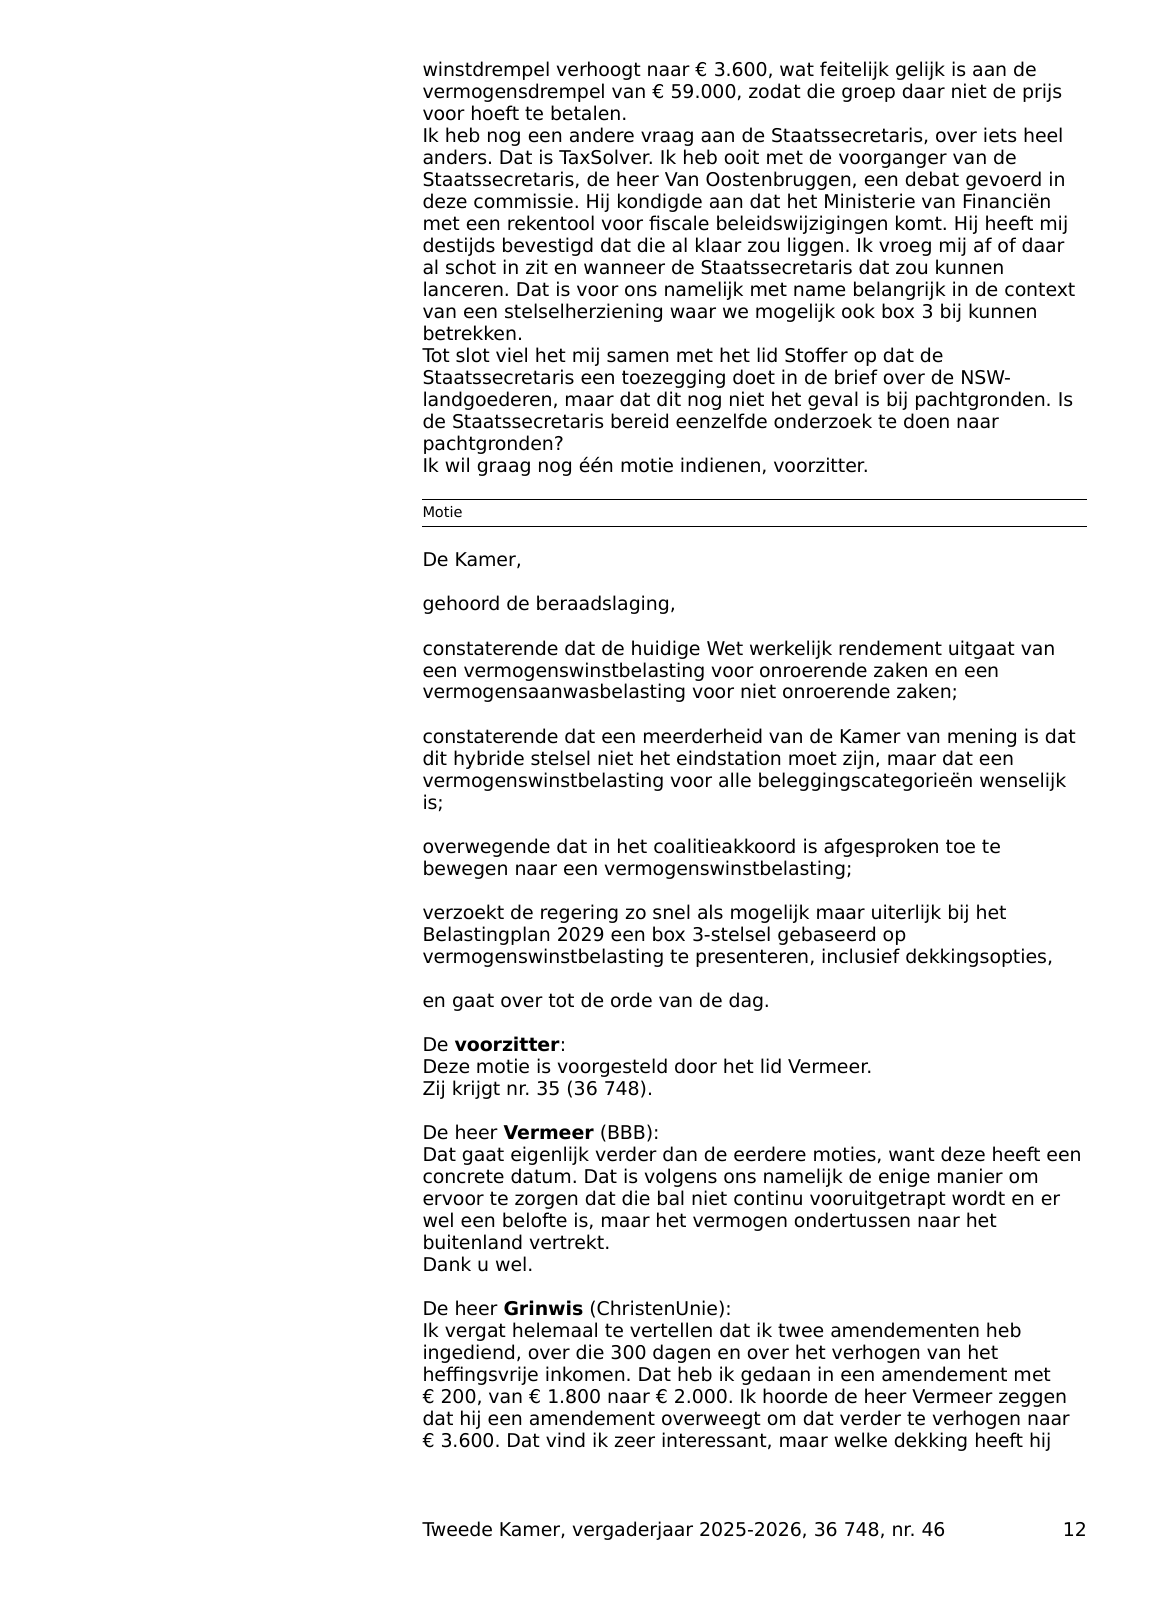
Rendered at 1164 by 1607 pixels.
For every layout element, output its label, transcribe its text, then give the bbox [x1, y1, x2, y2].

text constaterende dat de huidige Wet werkelijk rendement uitgaat van een vermogenswinstbelasting voor onroerende zaken en een vermogensaanwasbelasting voor niet onroerende zaken; [422, 637, 1087, 703]
text Deze motie is voorgesteld door het lid Vermeer. [422, 1056, 1087, 1078]
text Ik wil graag nog één motie indienen, voorzitter. [422, 455, 1087, 477]
text en gaat over tot de orde van de dag. [422, 990, 1087, 1012]
text De voorzitter: [422, 1034, 1087, 1056]
text Tot slot viel het mij samen met het lid Stoffer op dat de Staatssecretaris een toezegging doet in de brief over de NSW-landgoederen, maar dat dit nog niet het geval is bij pachtgronden. Is de Staatssecretaris bereid eenzelfde onderzoek te doen naar pachtgronden? [422, 345, 1087, 455]
text Ik heb nog een andere vraag aan de Staatssecretaris, over iets heel anders. Dat is TaxSolver. Ik heb ooit met de voorganger van de Staatssecretaris, de heer Van Oostenbruggen, een debat gevoerd in deze commissie. Hij kondigde aan dat het Ministerie van Financiën met een rekentool voor fiscale beleidswijzigingen komt. Hij heeft mij destijds bevestigd dat die al klaar zou liggen. Ik vroeg mij af of daar al schot in zit en wanneer de Staatssecretaris dat zou kunnen lanceren. Dat is voor ons namelijk met name belangrijk in de context van een stelselherziening waar we mogelijk ook box 3 bij kunnen betrekken. [422, 125, 1087, 345]
table_header Motie [422, 500, 1087, 526]
text Dank u wel. [422, 1254, 1087, 1276]
text Ik vergat helemaal te vertellen dat ik twee amendementen heb ingediend, over die 300 dagen en over het verhogen van het heffingsvrije inkomen. Dat heb ik gedaan in een amendement met € 200, van € 1.800 naar € 2.000. Ik hoorde de heer Vermeer zeggen dat hij een amendement overweegt om dat verder te verhogen naar € 3.600. Dat vind ik zeer interessant, maar welke dekking heeft hij [422, 1320, 1087, 1452]
text winstdrempel verhoogt naar € 3.600, wat feitelijk gelijk is aan de vermogensdrempel van € 59.000, zodat die groep daar niet de prijs voor hoeft te betalen. [422, 59, 1087, 125]
text De heer Grinwis (ChristenUnie): [422, 1298, 1087, 1320]
text Zij krijgt nr. 35 (36 748). [422, 1078, 1087, 1100]
text constaterende dat een meerderheid van de Kamer van mening is dat dit hybride stelsel niet het eindstation moet zijn, maar dat een vermogenswinstbelasting voor alle beleggingscategorieën wenselijk is; [422, 726, 1087, 813]
text gehoord de beraadslaging, [422, 593, 1087, 615]
text De heer Vermeer (BBB): [422, 1122, 1087, 1144]
text De Kamer, [422, 549, 1087, 571]
text Dat gaat eigenlijk verder dan de eerdere moties, want deze heeft een concrete datum. Dat is volgens ons namelijk de enige manier om ervoor te zorgen dat die bal niet continu vooruitgetrapt wordt en er wel een belofte is, maar het vermogen ondertussen naar het buitenland vertrekt. [422, 1144, 1087, 1254]
text verzoekt de regering zo snel als mogelijk maar uiterlijk bij het Belastingplan 2029 een box 3-stelsel gebaseerd op vermogenswinstbelasting te presenteren, inclusief dekkingsopties, [422, 902, 1087, 968]
text overwegende dat in het coalitieakkoord is afgesproken toe te bewegen naar een vermogenswinstbelasting; [422, 836, 1087, 880]
